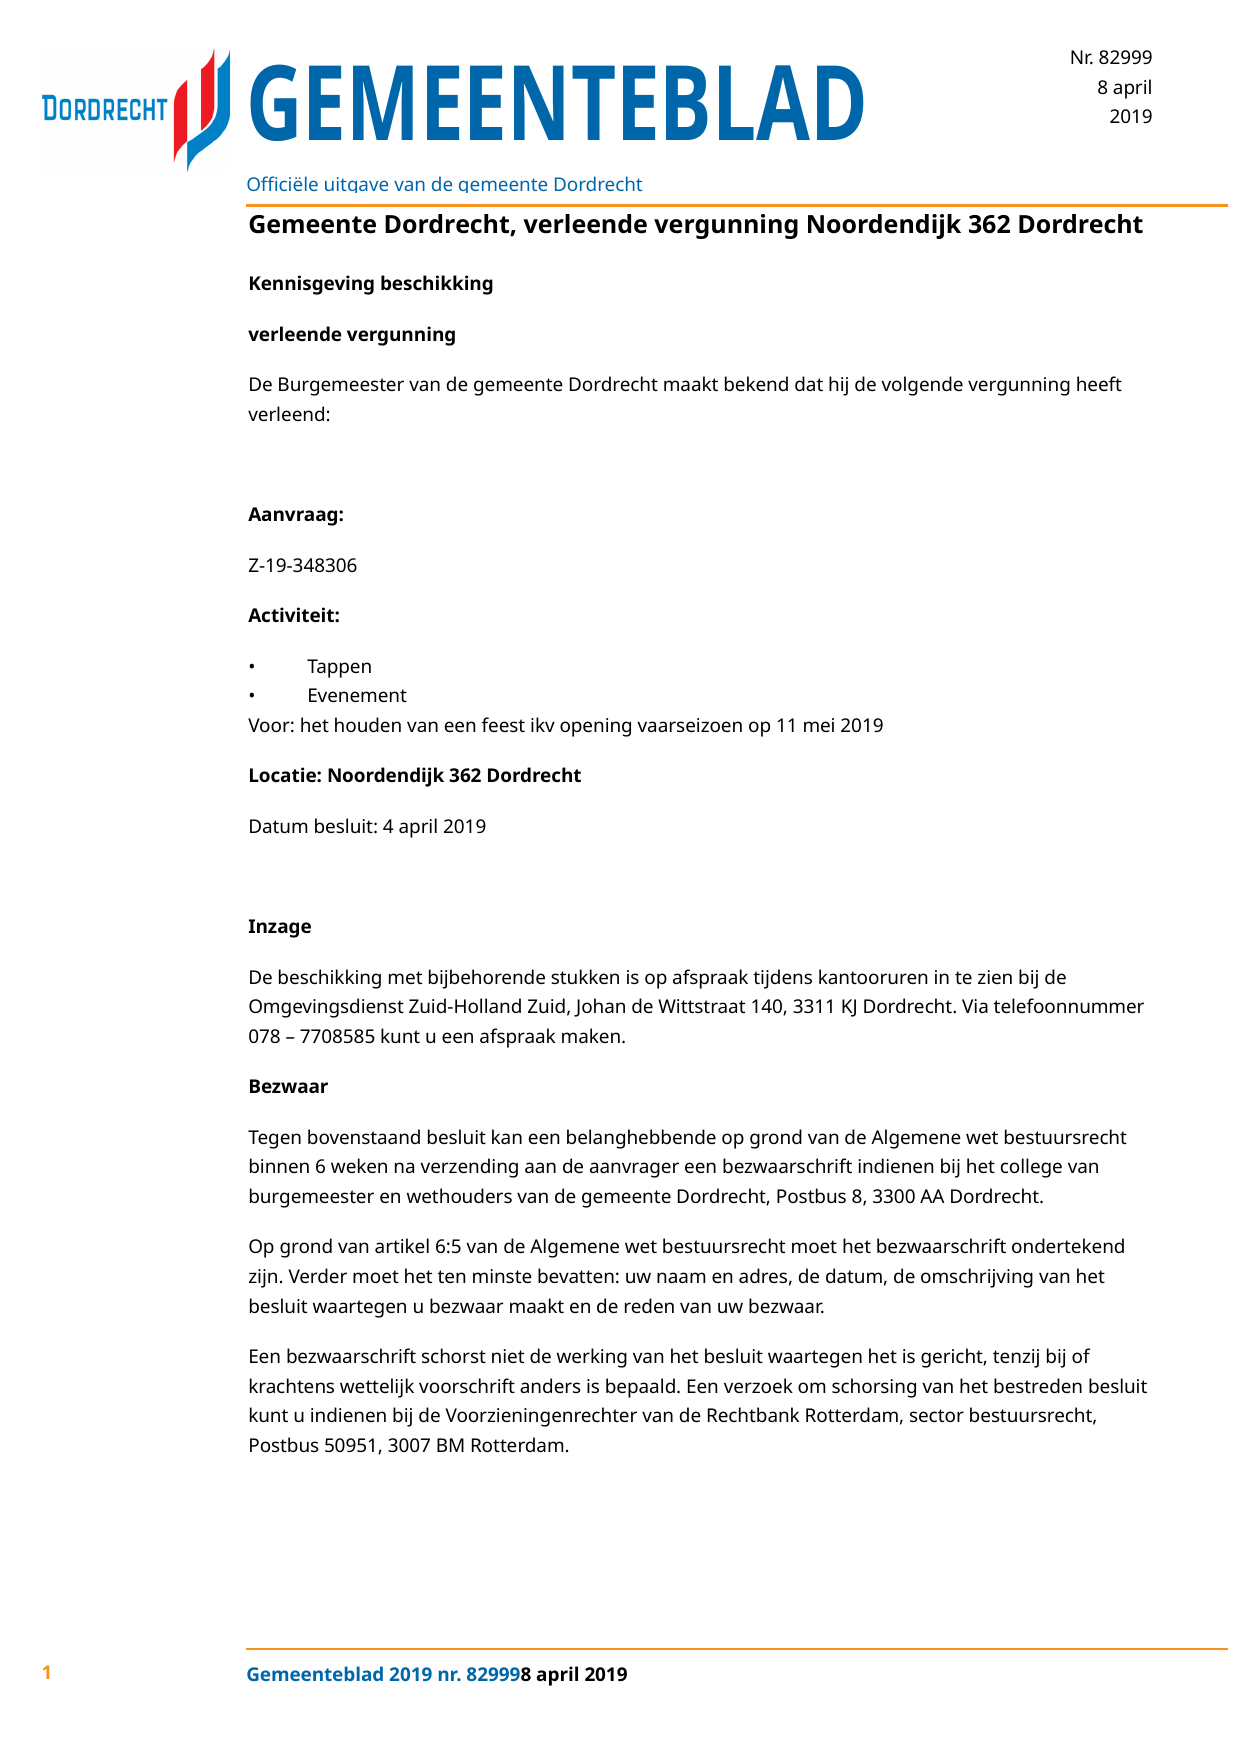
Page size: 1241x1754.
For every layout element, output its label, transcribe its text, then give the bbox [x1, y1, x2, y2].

text Z-19-348306 [248, 552, 1152, 578]
text Datum besluit: 4 april 2019 [248, 813, 1152, 838]
picture [41, 47, 231, 172]
list Tappen [248, 653, 1152, 678]
text Locatie: Noordendijk 362 Dordrecht [248, 762, 1152, 788]
text Tegen bovenstaand besluit kan een belanghebbende op grond van de Algemene wet bestuursrecht binnen 6 weken na verzending aan de aanvrager een bezwaarschrift indienen bij het college van burgemeester en wethouders van de gemeente Dordrecht, Postbus 8, 3300 AA Dordrecht. [248, 1124, 1152, 1209]
text Kennisgeving beschikking [248, 270, 1152, 296]
text Een bezwaarschrift schorst niet de werking van het besluit waartegen het is gericht, tenzij bij of krachtens wettelijk voorschrift anders is bepaald. Een verzoek om schorsing van het bestreden besluit kunt u indienen bij de Voorzieningenrechter van de Rechtbank Rotterdam, sector bestuursrecht, Postbus 50951, 3007 BM Rotterdam. [248, 1343, 1152, 1458]
text Inzage [248, 914, 1152, 939]
text verleende vergunning [248, 321, 1152, 346]
text Aanvraag: [248, 502, 1152, 527]
text Op grond van artikel 6:5 van de Algemene wet bestuursrecht moet het bezwaarschrift ondertekend zijn. Verder moet het ten minste bevatten: uw naam en adres, de datum, de omschrijving van het besluit waartegen u bezwaar maakt en de reden van uw bezwaar. [248, 1234, 1152, 1318]
list Evenement [248, 682, 1152, 708]
text Bezwaar [248, 1074, 1152, 1099]
text De Burgemeester van de gemeente Dordrecht maakt bekend dat hij de volgende vergunning heeft verleend: [248, 371, 1152, 426]
text Activiteit: [248, 602, 1152, 628]
text Gemeente Dordrecht, verleende vergunning Noordendijk 362 Dordrecht [248, 207, 1152, 241]
text Voor: het houden van een feest ikv opening vaarseizoen op 11 mei 2019 [248, 712, 1152, 738]
text De beschikking met bijbehorende stukken is op afspraak tijdens kantooruren in te zien bij de Omgevingsdienst Zuid-Holland Zuid, Johan de Wittstraat 140, 3311 KJ Dordrecht. Via telefoonnummer 078 – 7708585 kunt u een afspraak maken. [248, 964, 1152, 1049]
